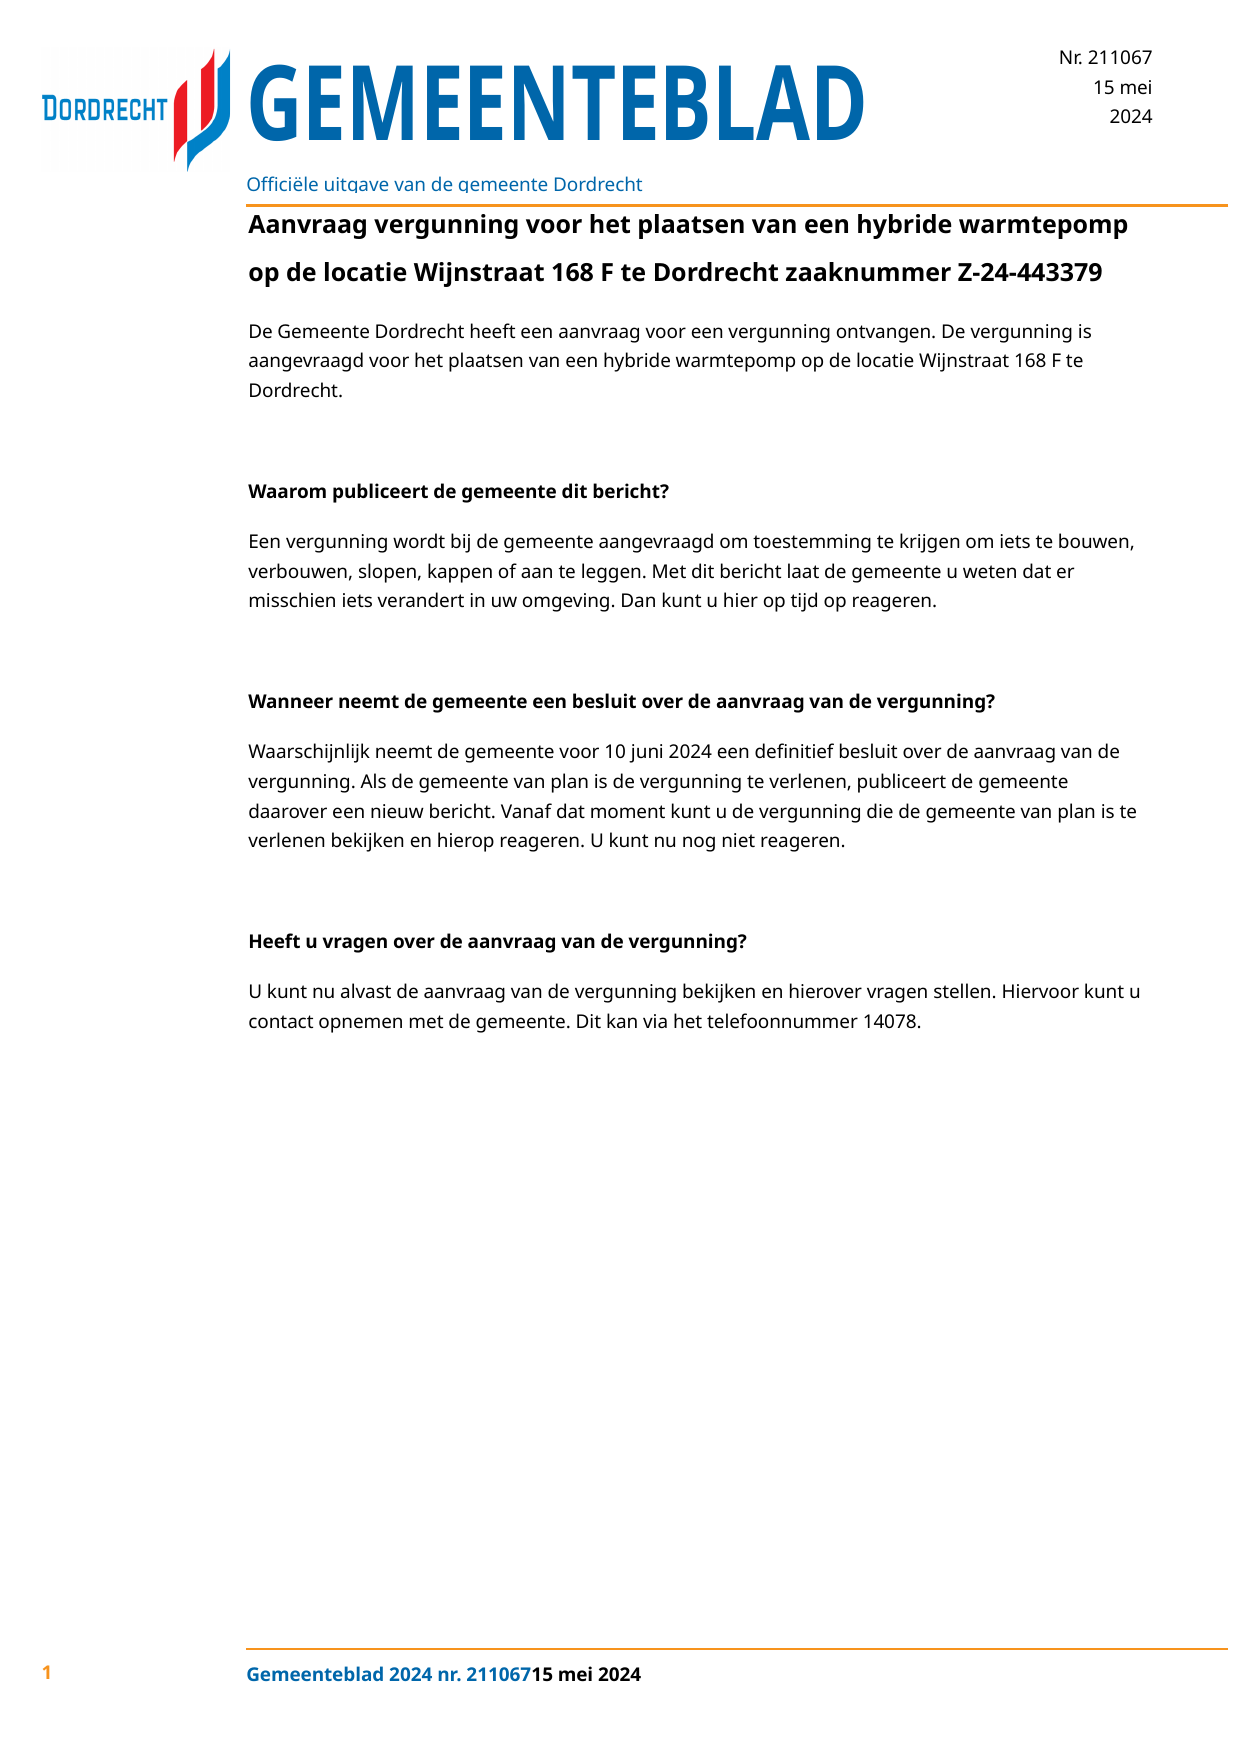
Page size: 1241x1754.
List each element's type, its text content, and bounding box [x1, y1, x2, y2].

text Heeft u vragen over de aanvraag van de vergunning? [248, 928, 1152, 954]
text Aanvraag vergunning voor het plaatsen van een hybride warmtepomp op de locatie Wijnstraat 168 F te Dordrecht zaaknummer Z-24-443379 [248, 207, 1152, 288]
text De Gemeente Dordrecht heeft een aanvraag voor een vergunning ontvangen. De vergunning is aangevraagd voor het plaatsen van een hybride warmtepomp op de locatie Wijnstraat 168 F te Dordrecht. [248, 318, 1152, 403]
text Waarschijnlijk neemt de gemeente voor 10 juni 2024 een definitief besluit over de aanvraag van de vergunning. Als de gemeente van plan is de vergunning te verlenen, publiceert de gemeente daarover een nieuw bericht. Vanaf dat moment kunt u de vergunning die de gemeente van plan is te verlenen bekijken en hierop reageren. U kunt nu nog niet reageren. [248, 739, 1152, 853]
text U kunt nu alvast de aanvraag van de vergunning bekijken en hierover vragen stellen. Hiervoor kunt u contact opnemen met de gemeente. Dit kan via het telefoonnummer 14078. [248, 979, 1152, 1034]
text Een vergunning wordt bij de gemeente aangevraagd om toestemming te krijgen om iets te bouwen, verbouwen, slopen, kappen of aan te leggen. Met dit bericht laat de gemeente u weten dat er misschien iets verandert in uw omgeving. Dan kunt u hier op tijd op reageren. [248, 528, 1152, 613]
text Waarom publiceert de gemeente dit bericht? [248, 478, 1152, 504]
text Wanneer neemt de gemeente een besluit over de aanvraag van de vergunning? [248, 688, 1152, 714]
picture [41, 47, 231, 172]
